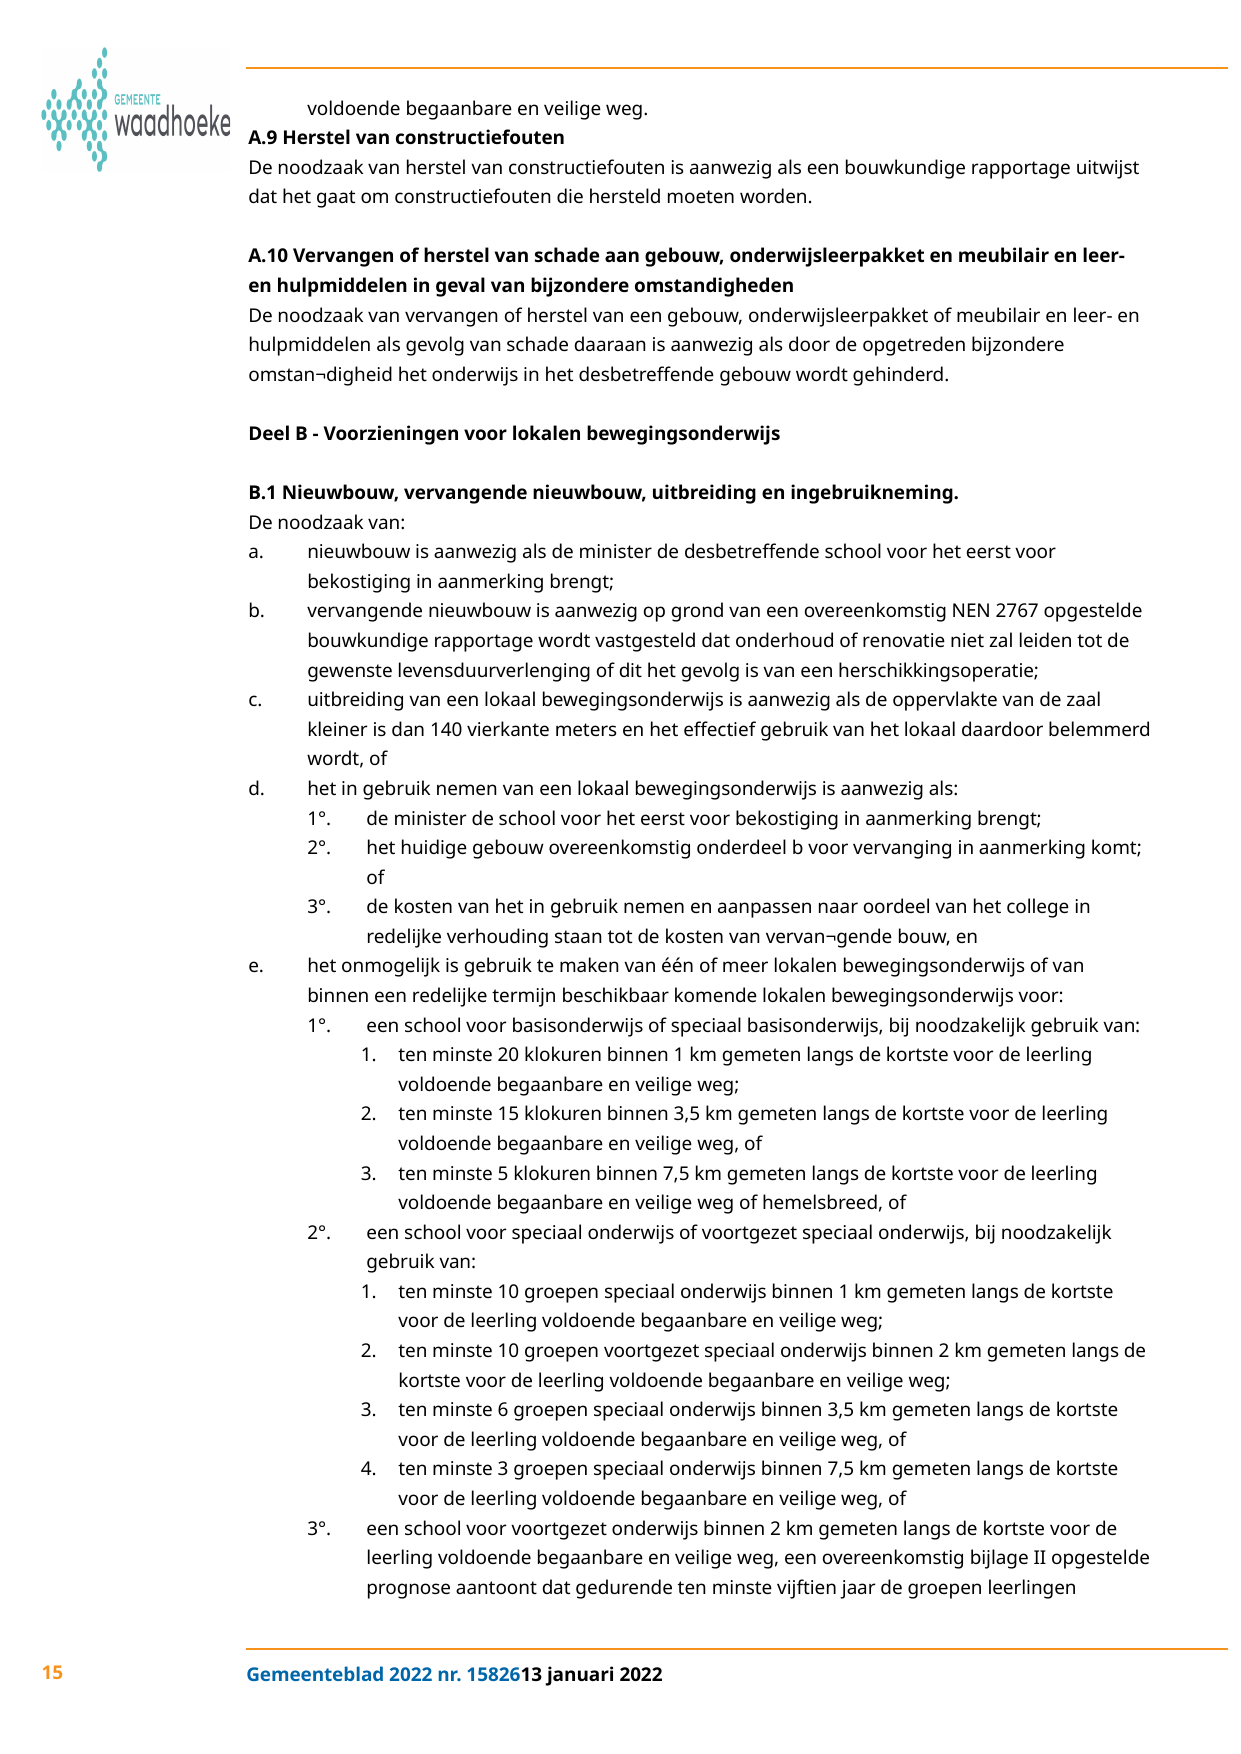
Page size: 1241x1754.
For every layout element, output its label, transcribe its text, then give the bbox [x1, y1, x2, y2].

text A.10 Vervangen of herstel van schade aan gebouw, onderwijsleerpakket en meubilair en leer- en hulpmiddelen in geval van bijzondere omstandigheden [248, 243, 1152, 298]
list het onmogelijk is gebruik te maken van één of meer lokalen bewegingsonderwijs of van binnen een redelijke termijn beschikbaar komende lokalen bewegingsonderwijs voor: [248, 953, 1152, 1008]
list ten minste 10 groepen voortgezet speciaal onderwijs binnen 2 km gemeten langs de kortste voor de leerling voldoende begaanbare en veilige weg; [361, 1337, 1152, 1393]
text Deel B - Voorzieningen voor lokalen bewegingsonderwijs [248, 420, 1152, 446]
list voldoende begaanbare en veilige weg. [248, 95, 1152, 121]
list het huidige gebouw overeenkomstig onderdeel b voor vervanging in aanmerking komt; of [307, 834, 1152, 890]
list ten minste 20 klokuren binnen 1 km gemeten langs de kortste voor de leerling voldoende begaanbare en veilige weg; [361, 1041, 1152, 1097]
list uitbreiding van een lokaal bewegingsonderwijs is aanwezig als de oppervlakte van de zaal kleiner is dan 140 vierkante meters en het effectief gebruik van het lokaal daardoor belemmerd wordt, of [248, 686, 1152, 771]
text De noodzaak van vervangen of herstel van een gebouw, onderwijsleerpakket of meubilair en leer- en hulpmiddelen als gevolg van schade daaraan is aanwezig als door de opgetreden bijzondere omstan¬digheid het onderwijs in het desbetreffende gebouw wordt gehinderd. [248, 302, 1152, 387]
text A.9 Herstel van constructiefouten [248, 124, 1152, 150]
list ten minste 15 klokuren binnen 3,5 km gemeten langs de kortste voor de leerling voldoende begaanbare en veilige weg, of [361, 1101, 1152, 1156]
list ten minste 5 klokuren binnen 7,5 km gemeten langs de kortste voor de leerling voldoende begaanbare en veilige weg of hemelsbreed, of [361, 1160, 1152, 1215]
picture [41, 47, 231, 172]
text De noodzaak van: [248, 509, 1152, 535]
list de minister de school voor het eerst voor bekostiging in aanmerking brengt; [307, 805, 1152, 831]
list de kosten van het in gebruik nemen en aanpassen naar oordeel van het college in redelijke verhouding staan tot de kosten van vervan¬gende bouw, en [307, 893, 1152, 949]
list vervangende nieuwbouw is aanwezig op grond van een overeenkomstig NEN 2767 opgestelde bouwkundige rapportage wordt vastgesteld dat onderhoud of renovatie niet zal leiden tot de gewenste levensduurverlenging of dit het gevolg is van een herschikkingsoperatie; [248, 598, 1152, 683]
list ten minste 3 groepen speciaal onderwijs binnen 7,5 km gemeten langs de kortste voor de leerling voldoende begaanbare en veilige weg, of [361, 1456, 1152, 1511]
list een school voor speciaal onderwijs of voortgezet speciaal onderwijs, bij noodzakelijk gebruik van: [307, 1219, 1152, 1274]
list het in gebruik nemen van een lokaal bewegingsonderwijs is aanwezig als: [248, 775, 1152, 801]
list ten minste 6 groepen speciaal onderwijs binnen 3,5 km gemeten langs de kortste voor de leerling voldoende begaanbare en veilige weg, of [361, 1396, 1152, 1452]
list nieuwbouw is aanwezig als de minister de desbetreffende school voor het eerst voor bekostiging in aanmerking brengt; [248, 538, 1152, 594]
list ten minste 10 groepen speciaal onderwijs binnen 1 km gemeten langs de kortste voor de leerling voldoende begaanbare en veilige weg; [361, 1278, 1152, 1333]
list een school voor basisonderwijs of speciaal basisonderwijs, bij noodzakelijk gebruik van: [307, 1012, 1152, 1038]
list een school voor voortgezet onderwijs binnen 2 km gemeten langs de kortste voor de leerling voldoende begaanbare en veilige weg, een overeenkomstig bijlage II opgestelde prognose aantoont dat gedurende ten minste vijftien jaar de groepen leerlingen [307, 1515, 1152, 1600]
text B.1 Nieuwbouw, vervangende nieuwbouw, uitbreiding en ingebruikneming. [248, 479, 1152, 505]
text De noodzaak van herstel van constructiefouten is aanwezig als een bouwkundige rapportage uitwijst dat het gaat om constructiefouten die hersteld moeten worden. [248, 154, 1152, 209]
